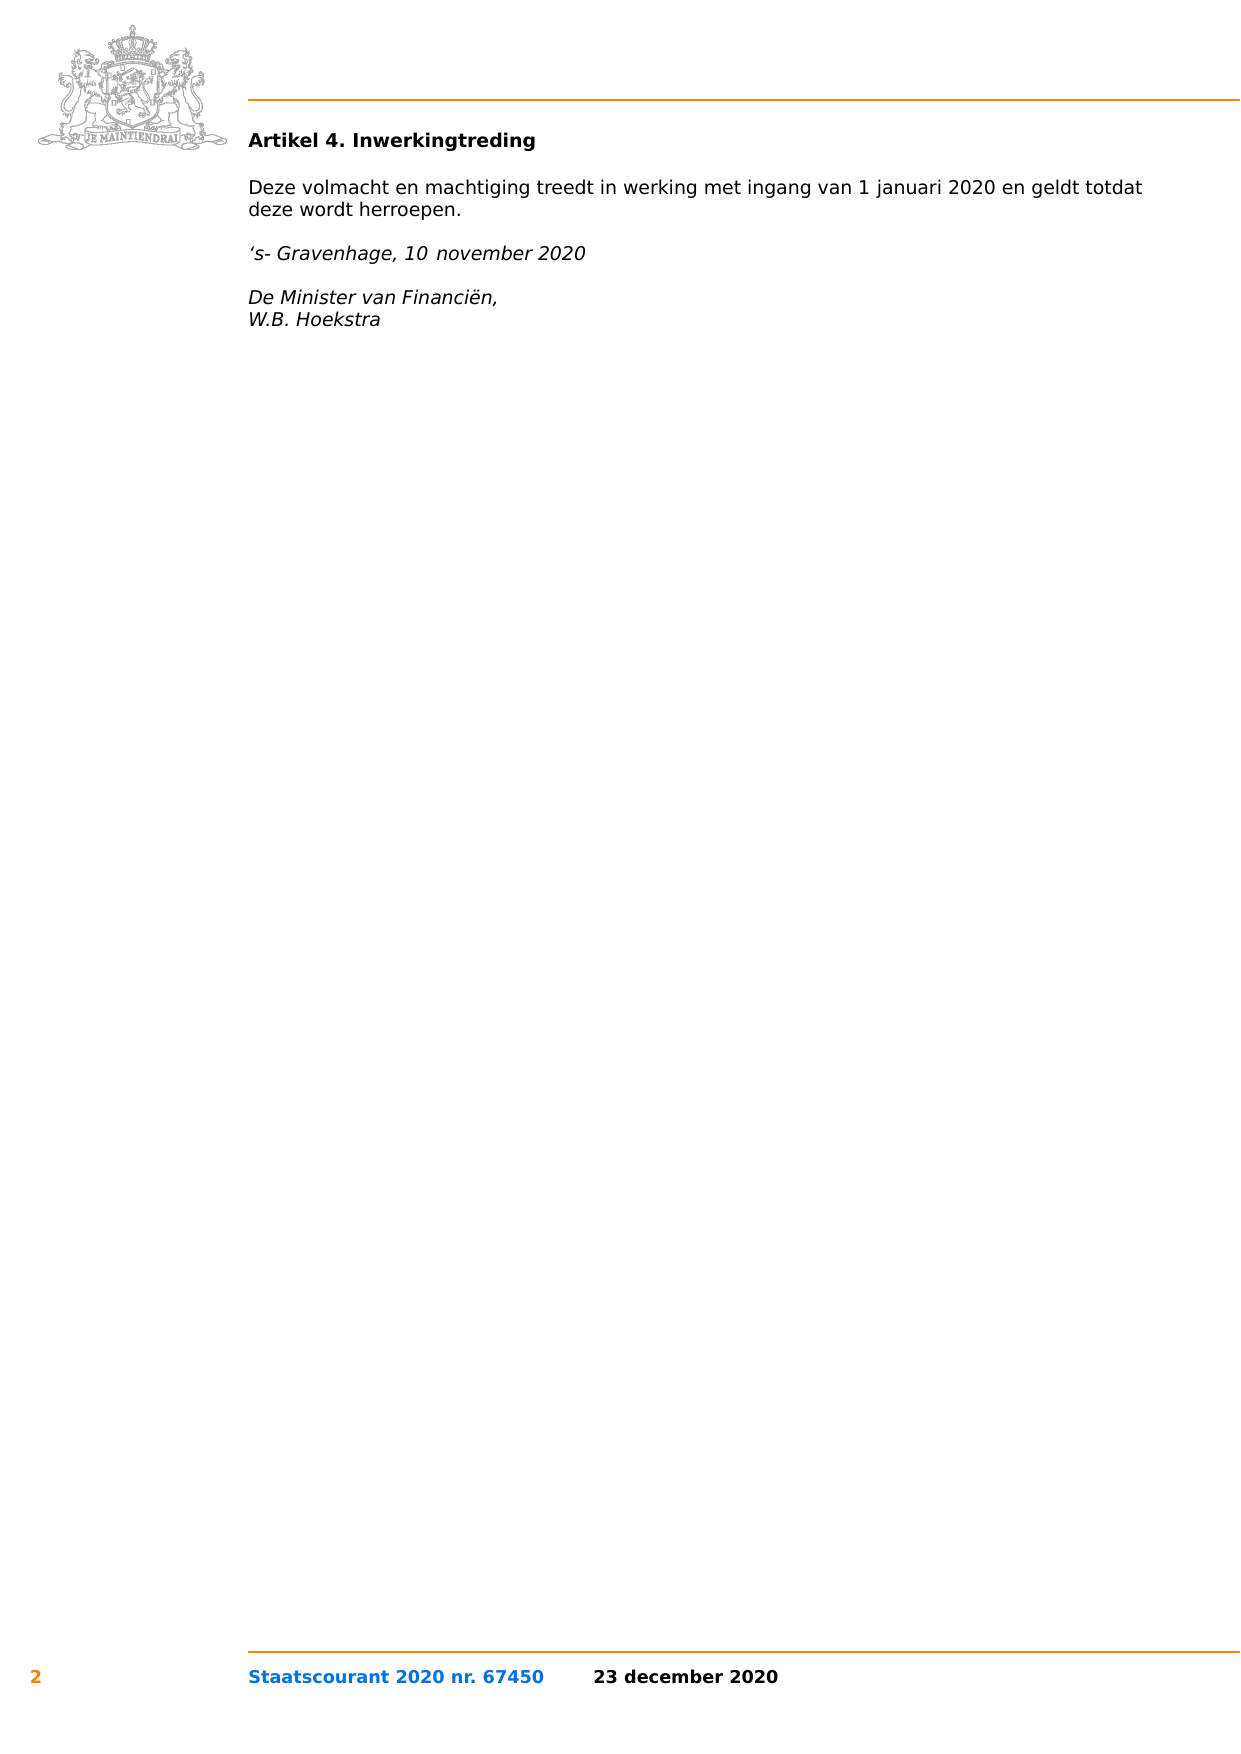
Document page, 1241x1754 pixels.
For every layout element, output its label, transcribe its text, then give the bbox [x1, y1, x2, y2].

text De Minister van Financiën, W.B. Hoekstra [248, 287, 1163, 331]
text ‘s- Gravenhage, 10 november 2020 [248, 243, 1163, 265]
subtitle Artikel 4. Inwerkingtreding [248, 130, 1163, 152]
picture [38, 25, 227, 150]
text Deze volmacht en machtiging treedt in werking met ingang van 1 januari 2020 en geldt totdat deze wordt herroepen. [248, 177, 1163, 221]
